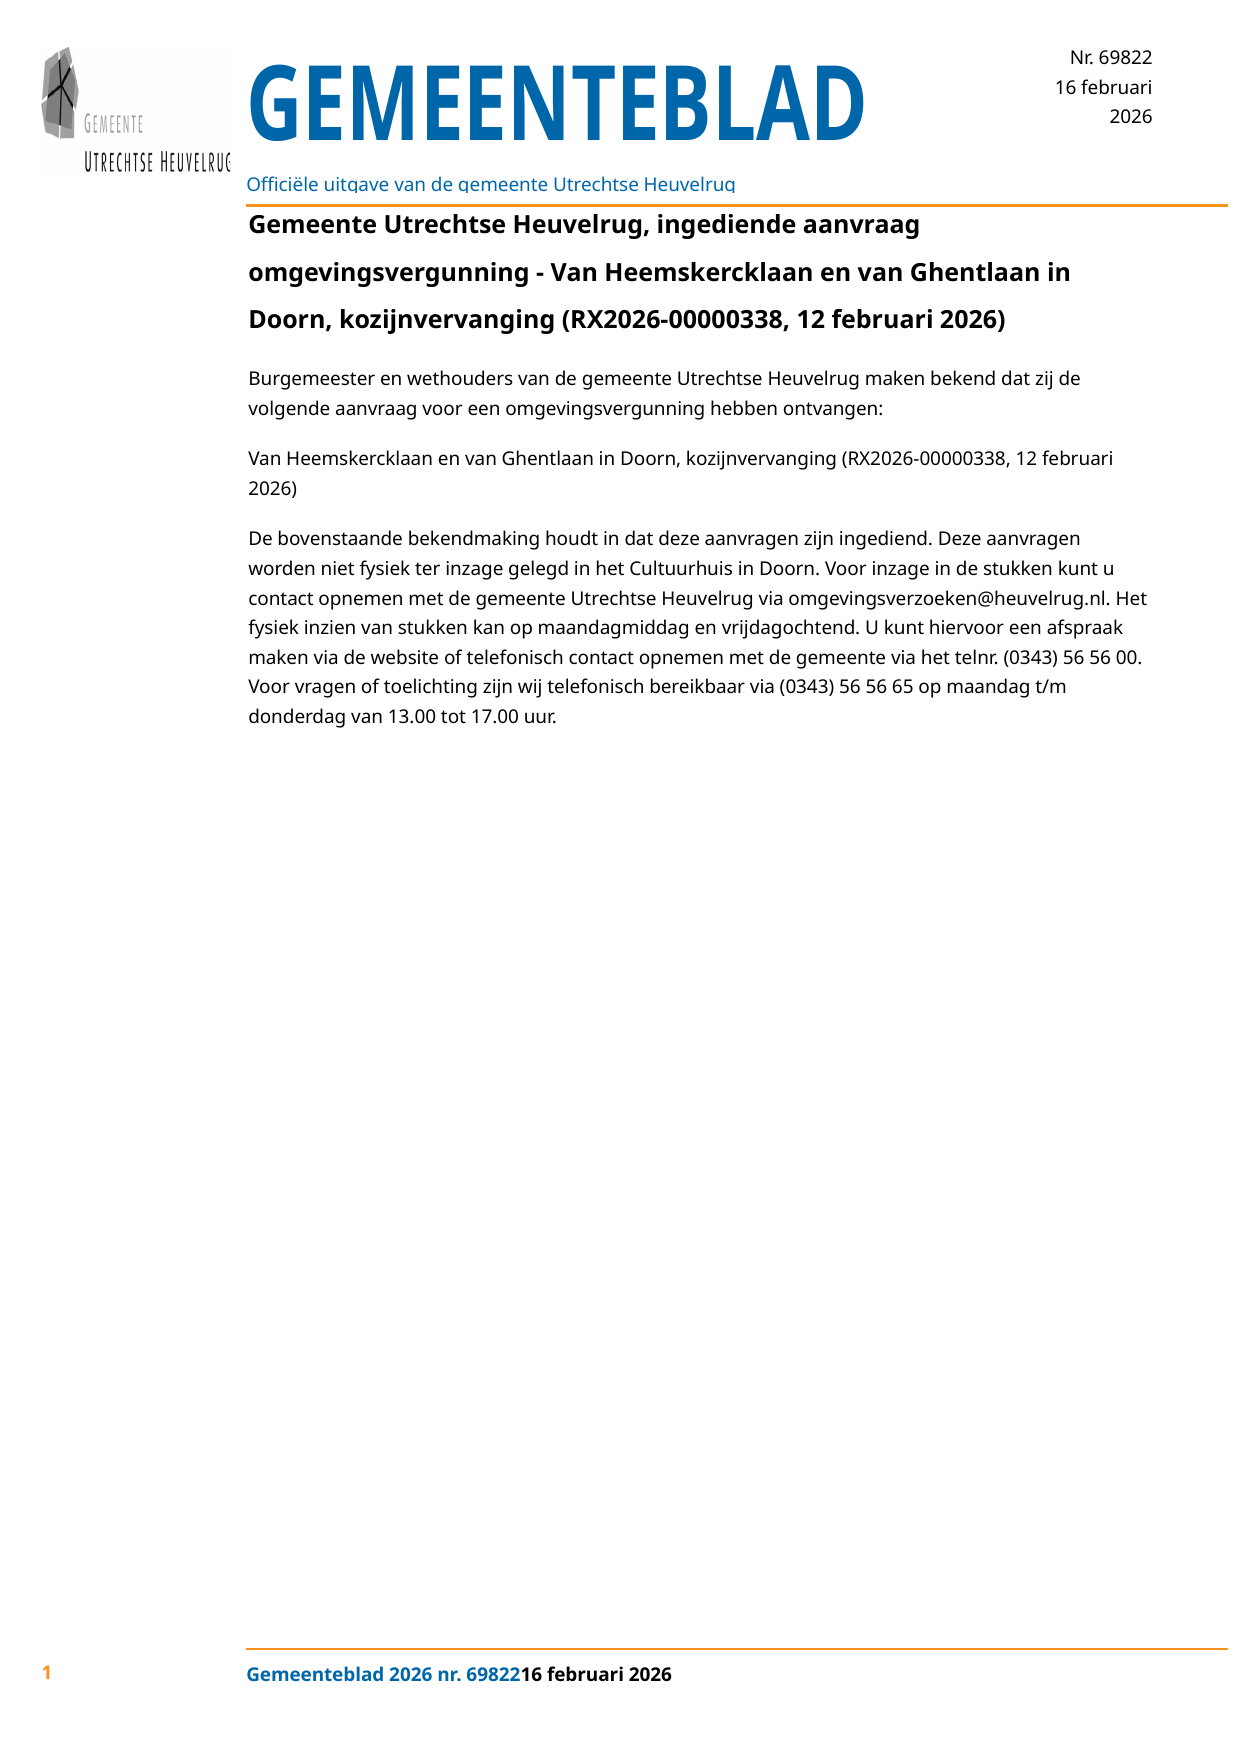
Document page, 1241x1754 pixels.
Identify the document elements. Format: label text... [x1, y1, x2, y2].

picture [41, 47, 231, 172]
text Van Heemskercklaan en van Ghentlaan in Doorn, kozijnvervanging (RX2026-00000338, 12 februari 2026) [248, 446, 1152, 501]
text Gemeente Utrechtse Heuvelrug, ingediende aanvraag omgevingsvergunning - Van Heemskercklaan en van Ghentlaan in Doorn, kozijnvervanging (RX2026-00000338, 12 februari 2026) [248, 207, 1152, 336]
text Burgemeester en wethouders van de gemeente Utrechtse Heuvelrug maken bekend dat zij de volgende aanvraag voor een omgevingsvergunning hebben ontvangen: [248, 366, 1152, 421]
text De bovenstaande bekendmaking houdt in dat deze aanvragen zijn ingediend. Deze aanvragen worden niet fysiek ter inzage gelegd in het Cultuurhuis in Doorn. Voor inzage in de stukken kunt u contact opnemen met de gemeente Utrechtse Heuvelrug via omgevingsverzoeken@heuvelrug.nl. Het fysiek inzien van stukken kan op maandagmiddag en vrijdagochtend. U kunt hiervoor een afspraak maken via de website of telefonisch contact opnemen met de gemeente via het telnr. (0343) 56 56 00. Voor vragen of toelichting zijn wij telefonisch bereikbaar via (0343) 56 56 65 op maandag t/m donderdag van 13.00 tot 17.00 uur. [248, 526, 1152, 729]
